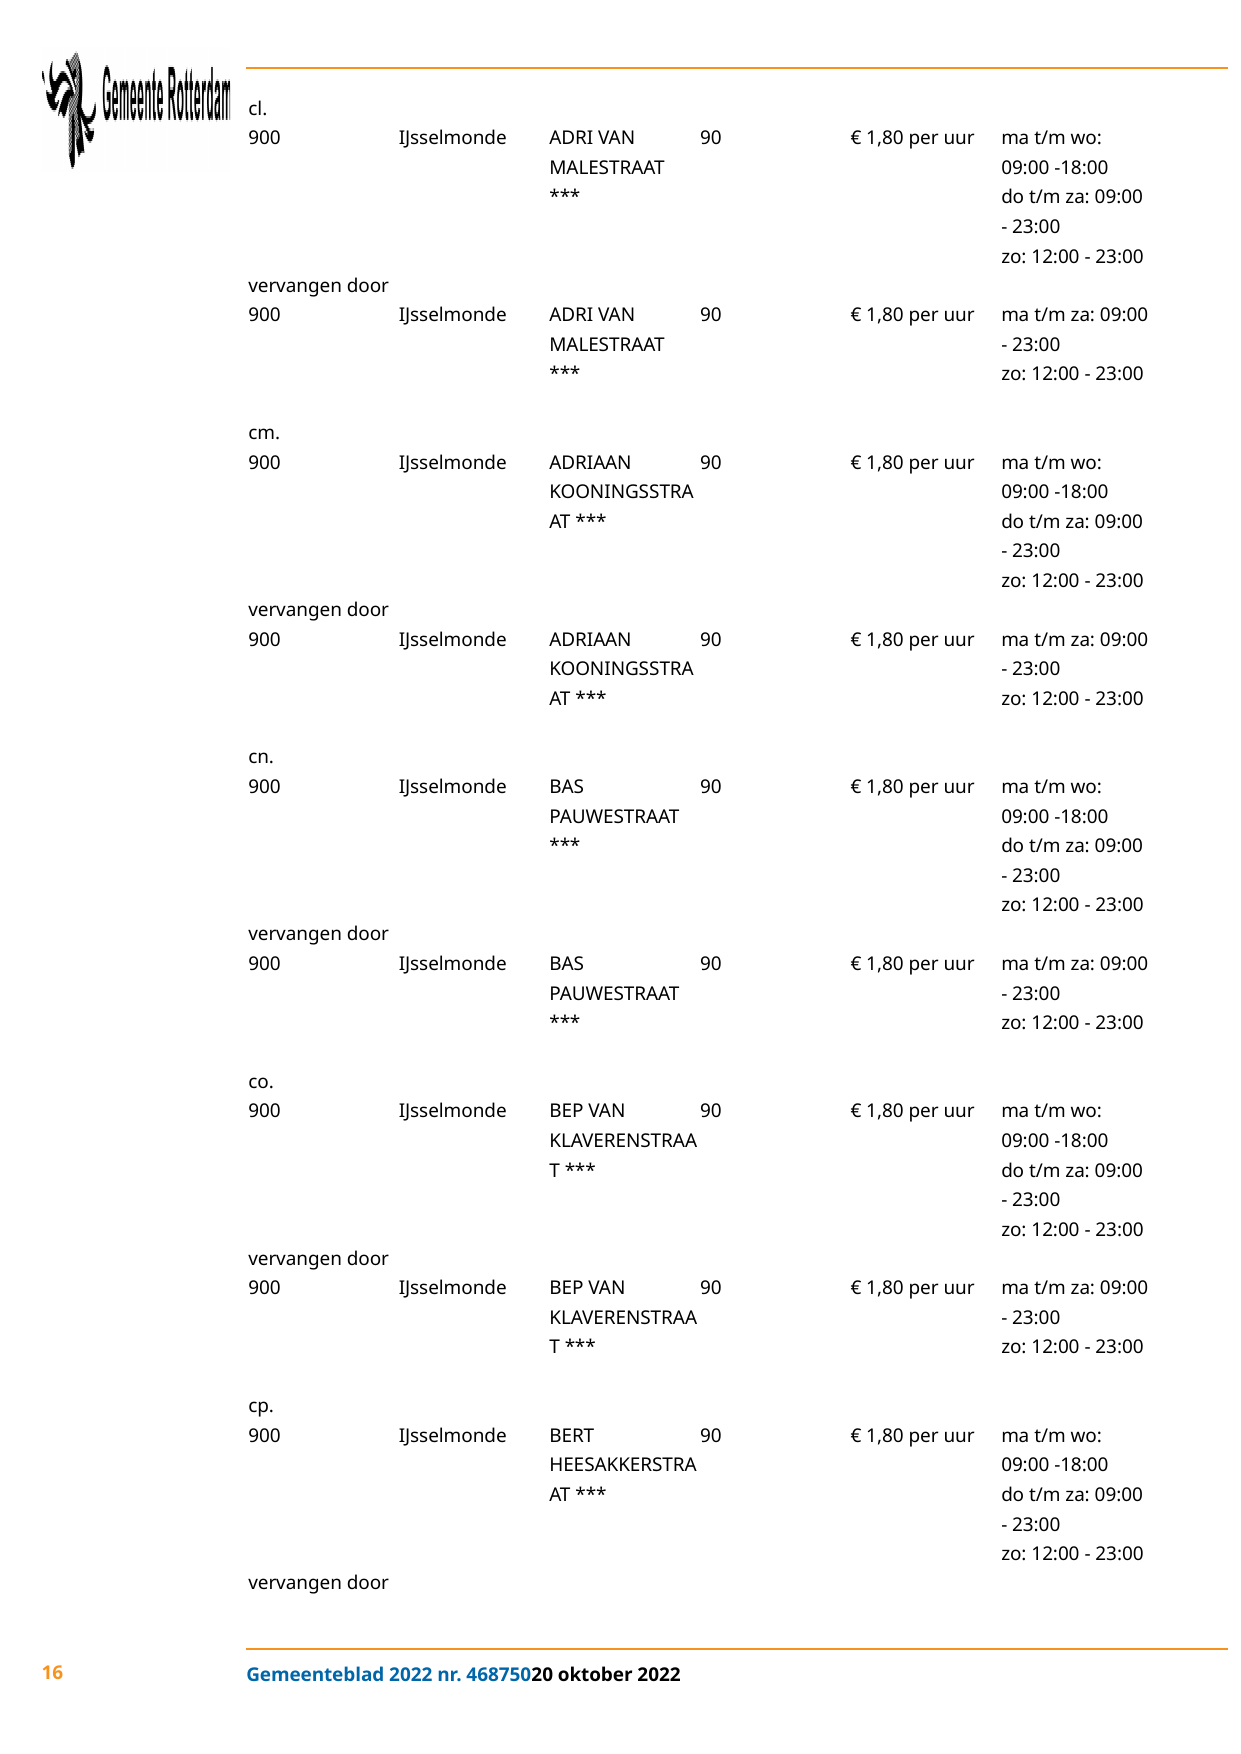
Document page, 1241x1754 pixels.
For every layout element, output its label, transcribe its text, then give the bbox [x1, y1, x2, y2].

text cn. [248, 743, 1152, 769]
table_header € 1,80 per uur [850, 950, 1001, 1035]
table_header ADRI VAN MALESTRAAT *** [549, 125, 700, 268]
table_header 90 [700, 301, 850, 386]
table_header ma t/m wo: 09:00 -18:00 do t/m za: 09:00 - 23:00 zo: 12:00 - 23:00 [1001, 449, 1152, 593]
table_header 900 [248, 626, 398, 711]
table_header 900 [248, 1098, 398, 1242]
table_header IJsselmonde [399, 449, 549, 593]
table_header ADRIAAN KOONINGSSTRAAT *** [549, 626, 700, 711]
table_header € 1,80 per uur [850, 1098, 1001, 1242]
table_header 90 [700, 125, 850, 268]
table_header € 1,80 per uur [850, 626, 1001, 711]
table_header 900 [248, 773, 398, 917]
table_header ma t/m za: 09:00 - 23:00 zo: 12:00 - 23:00 [1001, 950, 1152, 1035]
table_header IJsselmonde [399, 1098, 549, 1242]
table_header BEP VAN KLAVERENSTRAAT *** [549, 1098, 700, 1242]
table_header IJsselmonde [399, 125, 549, 268]
table_header ma t/m za: 09:00 - 23:00 zo: 12:00 - 23:00 [1001, 301, 1152, 386]
text cl. [248, 95, 1152, 121]
text co. [248, 1068, 1152, 1094]
table_header 90 [700, 1275, 850, 1359]
table_header BAS PAUWESTRAAT *** [549, 950, 700, 1035]
table_header € 1,80 per uur [850, 301, 1001, 386]
text vervangen door [248, 596, 1152, 622]
table_header BEP VAN KLAVERENSTRAAT *** [549, 1275, 700, 1359]
table_header IJsselmonde [399, 301, 549, 386]
text vervangen door [248, 921, 1152, 946]
table_header ADRIAAN KOONINGSSTRAAT *** [549, 449, 700, 593]
table_header BAS PAUWESTRAAT *** [549, 773, 700, 917]
table_header 90 [700, 950, 850, 1035]
table_header 900 [248, 1422, 398, 1566]
table_header IJsselmonde [399, 1275, 549, 1359]
table_header ma t/m wo: 09:00 -18:00 do t/m za: 09:00 - 23:00 zo: 12:00 - 23:00 [1001, 1422, 1152, 1566]
table_header ma t/m za: 09:00 - 23:00 zo: 12:00 - 23:00 [1001, 626, 1152, 711]
table_header 90 [700, 773, 850, 917]
table_header ma t/m wo: 09:00 -18:00 do t/m za: 09:00 - 23:00 zo: 12:00 - 23:00 [1001, 1098, 1152, 1242]
text cp. [248, 1392, 1152, 1418]
picture [41, 47, 231, 172]
table_header IJsselmonde [399, 1422, 549, 1566]
table_header € 1,80 per uur [850, 449, 1001, 593]
text cm. [248, 419, 1152, 445]
table_header 90 [700, 1098, 850, 1242]
table_header IJsselmonde [399, 626, 549, 711]
table_header ma t/m za: 09:00 - 23:00 zo: 12:00 - 23:00 [1001, 1275, 1152, 1359]
table_header IJsselmonde [399, 950, 549, 1035]
table_header 90 [700, 626, 850, 711]
table_header 900 [248, 1275, 398, 1359]
table_header BERT HEESAKKERSTRAAT *** [549, 1422, 700, 1566]
text vervangen door [248, 1569, 1152, 1595]
table_header 900 [248, 950, 398, 1035]
table_header 900 [248, 449, 398, 593]
text vervangen door [248, 272, 1152, 297]
table_header 90 [700, 449, 850, 593]
table_header € 1,80 per uur [850, 1275, 1001, 1359]
table_header IJsselmonde [399, 773, 549, 917]
table_header 90 [700, 1422, 850, 1566]
table_header ADRI VAN MALESTRAAT *** [549, 301, 700, 386]
table_header € 1,80 per uur [850, 773, 1001, 917]
table_header € 1,80 per uur [850, 1422, 1001, 1566]
table_header 900 [248, 125, 398, 268]
table_header € 1,80 per uur [850, 125, 1001, 268]
table_header ma t/m wo: 09:00 -18:00 do t/m za: 09:00 - 23:00 zo: 12:00 - 23:00 [1001, 773, 1152, 917]
text vervangen door [248, 1245, 1152, 1271]
table_header 900 [248, 301, 398, 386]
table_header ma t/m wo: 09:00 -18:00 do t/m za: 09:00 - 23:00 zo: 12:00 - 23:00 [1001, 125, 1152, 268]
